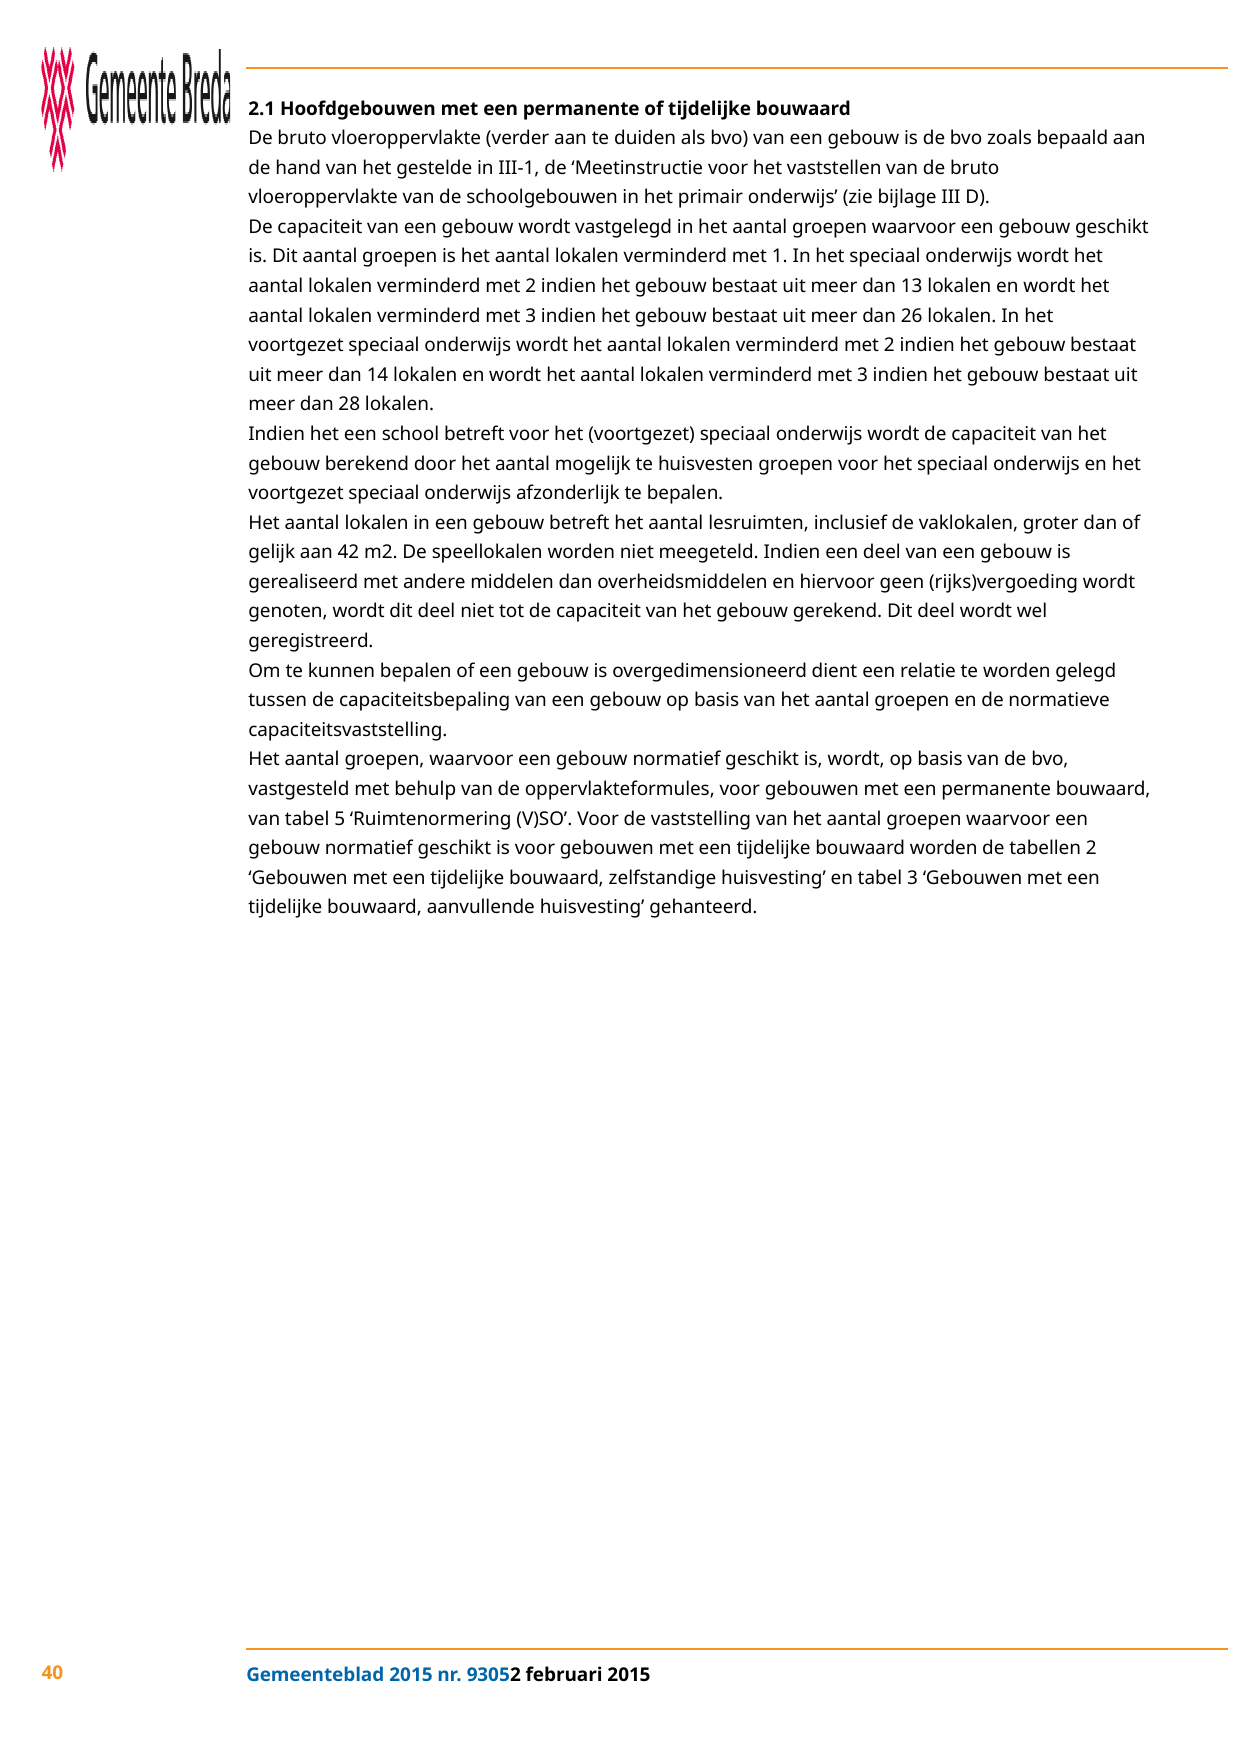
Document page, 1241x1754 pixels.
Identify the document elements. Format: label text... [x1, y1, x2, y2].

text Om te kunnen bepalen of een gebouw is overgedimensioneerd dient een relatie te worden gelegd tussen de capaciteitsbepaling van een gebouw op basis van het aantal groepen en de normatieve capaciteitsvaststelling. [248, 657, 1152, 742]
text Het aantal lokalen in een gebouw betreft het aantal lesruimten, inclusief de vaklokalen, groter dan of gelijk aan 42 m2. De speellokalen worden niet meegeteld. Indien een deel van een gebouw is gerealiseerd met andere middelen dan overheidsmiddelen en hiervoor geen (rijks)vergoeding wordt genoten, wordt dit deel niet tot de capaciteit van het gebouw gerekend. Dit deel wordt wel geregistreerd. [248, 509, 1152, 653]
text Indien het een school betreft voor het (voortgezet) speciaal onderwijs wordt de capaciteit van het gebouw berekend door het aantal mogelijk te huisvesten groepen voor het speciaal onderwijs en het voortgezet speciaal onderwijs afzonderlijk te bepalen. [248, 420, 1152, 505]
text 2.1 Hoofdgebouwen met een permanente of tijdelijke bouwaard [248, 95, 1152, 121]
text De capaciteit van een gebouw wordt vastgelegd in het aantal groepen waarvoor een gebouw geschikt is. Dit aantal groepen is het aantal lokalen verminderd met 1. In het speciaal onderwijs wordt het aantal lokalen verminderd met 2 indien het gebouw bestaat uit meer dan 13 lokalen en wordt het aantal lokalen verminderd met 3 indien het gebouw bestaat uit meer dan 26 lokalen. In het voortgezet speciaal onderwijs wordt het aantal lokalen verminderd met 2 indien het gebouw bestaat uit meer dan 14 lokalen en wordt het aantal lokalen verminderd met 3 indien het gebouw bestaat uit meer dan 28 lokalen. [248, 213, 1152, 416]
text Het aantal groepen, waarvoor een gebouw normatief geschikt is, wordt, op basis van de bvo, vastgesteld met behulp van de oppervlakteformules, voor gebouwen met een permanente bouwaard, van tabel 5 ‘Ruimtenormering (V)SO’. Voor de vaststelling van het aantal groepen waarvoor een gebouw normatief geschikt is voor gebouwen met een tijdelijke bouwaard worden de tabellen 2 ‘Gebouwen met een tijdelijke bouwaard, zelfstandige huisvesting’ en tabel 3 ‘Gebouwen met een tijdelijke bouwaard, aanvullende huisvesting’ gehanteerd. [248, 746, 1152, 919]
picture [41, 47, 231, 172]
text De bruto vloeroppervlakte (verder aan te duiden als bvo) van een gebouw is de bvo zoals bepaald aan de hand van het gestelde in III-1, de ‘Meetinstructie voor het vaststellen van de bruto vloeroppervlakte van de schoolgebouwen in het primair onderwijs’ (zie bijlage III D). [248, 124, 1152, 209]
